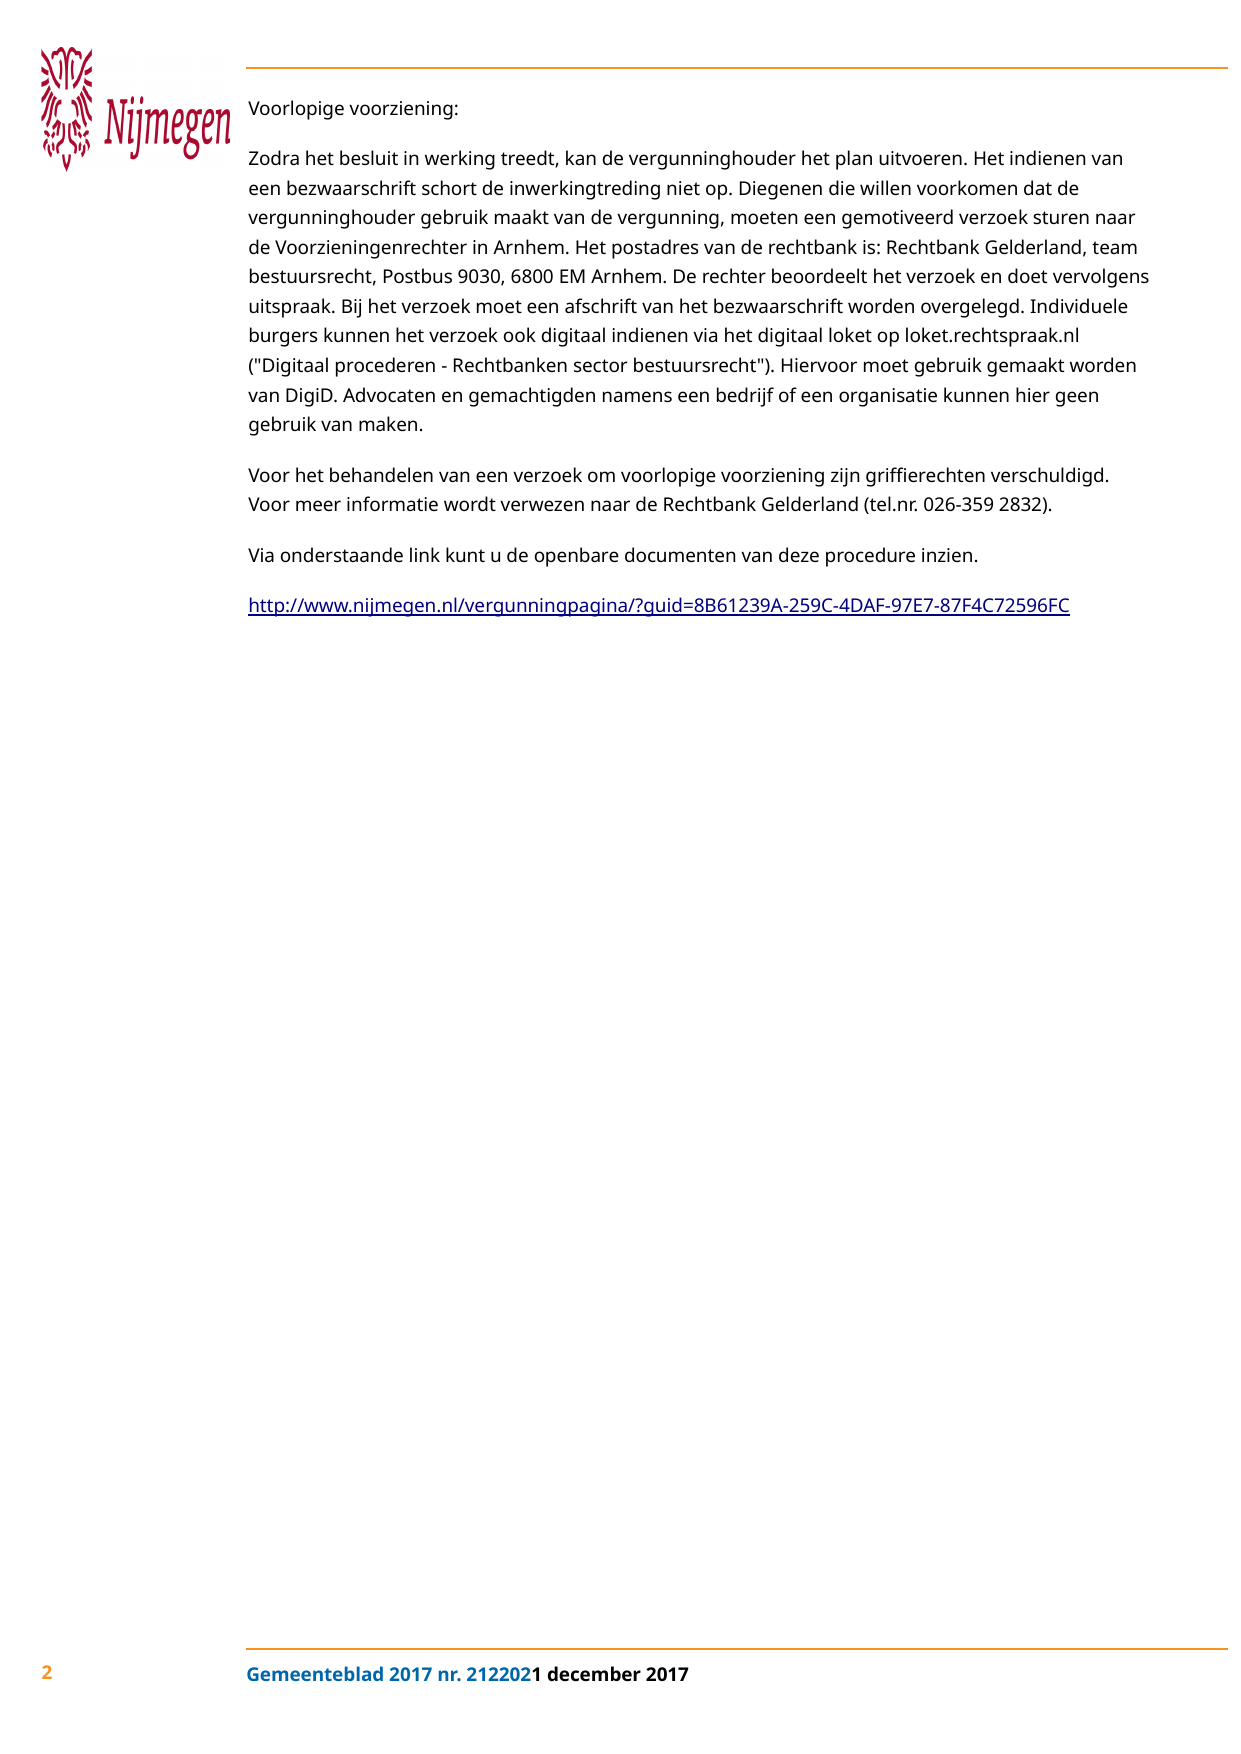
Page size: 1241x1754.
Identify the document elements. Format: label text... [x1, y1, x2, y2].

text Via onderstaande link kunt u de openbare documenten van deze procedure inzien. [248, 542, 1152, 568]
text Voorlopige voorziening: [248, 95, 1152, 121]
text Zodra het besluit in werking treedt, kan de vergunninghouder het plan uitvoeren. Het indienen van een bezwaarschrift schort de inwerkingtreding niet op. Diegenen die willen voorkomen dat de vergunninghouder gebruik maakt van de vergunning, moeten een gemotiveerd verzoek sturen naar de Voorzieningenrechter in Arnhem. Het postadres van de rechtbank is: Rechtbank Gelderland, team bestuursrecht, Postbus 9030, 6800 EM Arnhem. De rechter beoordeelt het verzoek en doet vervolgens uitspraak. Bij het verzoek moet een afschrift van het bezwaarschrift worden overgelegd. Individuele burgers kunnen het verzoek ook digitaal indienen via het digitaal loket op loket.rechtspraak.nl ("Digitaal procederen - Rechtbanken sector bestuursrecht"). Hiervoor moet gebruik gemaakt worden van DigiD. Advocaten en gemachtigden namens een bedrijf of een organisatie kunnen hier geen gebruik van maken. [248, 145, 1152, 437]
text Voor het behandelen van een verzoek om voorlopige voorziening zijn griffierechten verschuldigd. Voor meer informatie wordt verwezen naar de Rechtbank Gelderland (tel.nr. 026-359 2832). [248, 462, 1152, 517]
picture [41, 47, 231, 172]
text http://www.nijmegen.nl/vergunningpagina/?guid=8B61239A-259C-4DAF-97E7-87F4C72596FC [248, 592, 1152, 618]
